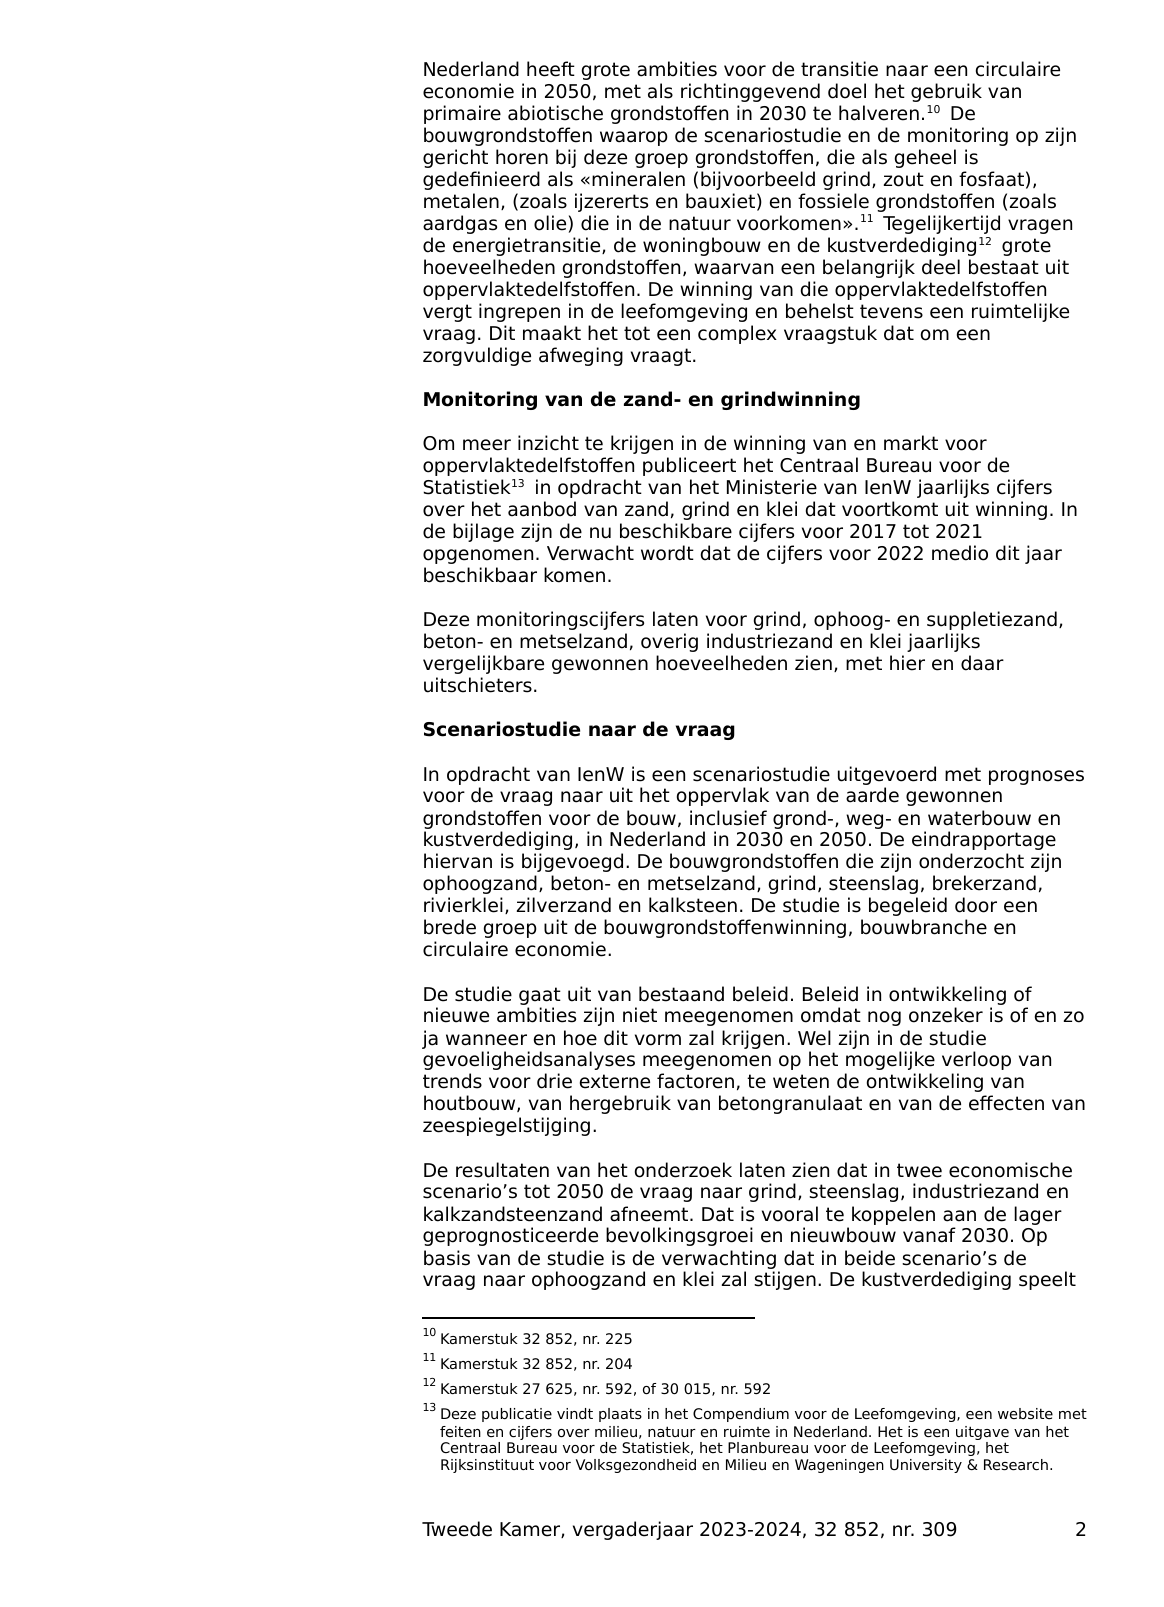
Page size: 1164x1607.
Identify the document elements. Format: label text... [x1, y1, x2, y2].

text Nederland heeft grote ambities voor de transitie naar een circulaire economie in 2050, met als richtinggevend doel het gebruik van primaire abiotische grondstoffen in 2030 te halveren. De bouwgrondstoffen waarop de scenariostudie en de monitoring op zijn gericht horen bij deze groep grondstoffen, die als geheel is gedefinieerd als «mineralen (bijvoorbeeld grind, zout en fosfaat), metalen, (zoals ijzererts en bauxiet) en fossiele grondstoffen (zoals aardgas en olie) die in de natuur voorkomen». Tegelijkertijd vragen de energietransitie, de woningbouw en de kustverdediging grote hoeveelheden grondstoffen, waarvan een belangrijk deel bestaat uit oppervlaktedelfstoffen. De winning van die oppervlaktedelfstoffen vergt ingrepen in de leefomgeving en behelst tevens een ruimtelijke vraag. Dit maakt het tot een complex vraagstuk dat om een zorgvuldige afweging vraagt. [422, 59, 1087, 367]
text Deze publicatie vindt plaats in het Compendium voor de Leefomgeving, een website met feiten en cijfers over milieu, natuur en ruimte in Nederland. Het is een uitgave van het Centraal Bureau voor de Statistiek, het Planbureau voor de Leefomgeving, het Rijksinstituut voor Volksgezondheid en Milieu en Wageningen University & Research. [422, 1402, 1087, 1474]
text De resultaten van het onderzoek laten zien dat in twee economische scenario’s tot 2050 de vraag naar grind, steenslag, industriezand en kalkzandsteenzand afneemt. Dat is vooral te koppelen aan de lager geprognosticeerde bevolkingsgroei en nieuwbouw vanaf 2030. Op basis van de studie is de verwachting dat in beide scenario’s de vraag naar ophoogzand en klei zal stijgen. De kustverdediging speelt [422, 1159, 1087, 1291]
text De studie gaat uit van bestaand beleid. Beleid in ontwikkeling of nieuwe ambities zijn niet meegenomen omdat nog onzeker is of en zo ja wanneer en hoe dit vorm zal krijgen. Wel zijn in de studie gevoeligheidsanalyses meegenomen op het mogelijke verloop van trends voor drie externe factoren, te weten de ontwikkeling van houtbouw, van hergebruik van betongranulaat en van de effecten van zeespiegelstijging. [422, 983, 1087, 1137]
text Kamerstuk 32 852, nr. 204 [422, 1352, 1087, 1374]
subtitle Monitoring van de zand- en grindwinning [422, 389, 1087, 411]
text In opdracht van IenW is een scenariostudie uitgevoerd met prognoses voor de vraag naar uit het oppervlak van de aarde gewonnen grondstoffen voor de bouw, inclusief grond-, weg- en waterbouw en kustverdediging, in Nederland in 2030 en 2050. De eindrapportage hiervan is bijgevoegd. De bouwgrondstoffen die zijn onderzocht zijn ophoogzand, beton- en metselzand, grind, steenslag, brekerzand, rivierklei, zilverzand en kalksteen. De studie is begeleid door een brede groep uit de bouwgrondstoffenwinning, bouwbranche en circulaire economie. [422, 763, 1087, 961]
subtitle Scenariostudie naar de vraag [422, 719, 1087, 741]
text Om meer inzicht te krijgen in de winning van en markt voor oppervlaktedelfstoffen publiceert het Centraal Bureau voor de Statistiek in opdracht van het Ministerie van IenW jaarlijks cijfers over het aanbod van zand, grind en klei dat voortkomt uit winning. In de bijlage zijn de nu beschikbare cijfers voor 2017 tot 2021 opgenomen. Verwacht wordt dat de cijfers voor 2022 medio dit jaar beschikbaar komen. [422, 433, 1087, 587]
text Kamerstuk 27 625, nr. 592, of 30 015, nr. 592 [422, 1377, 1087, 1399]
text Deze monitoringscijfers laten voor grind, ophoog- en suppletiezand, beton- en metselzand, overig industriezand en klei jaarlijks vergelijkbare gewonnen hoeveelheden zien, met hier en daar uitschieters. [422, 609, 1087, 697]
text Kamerstuk 32 852, nr. 225 [422, 1327, 1087, 1349]
